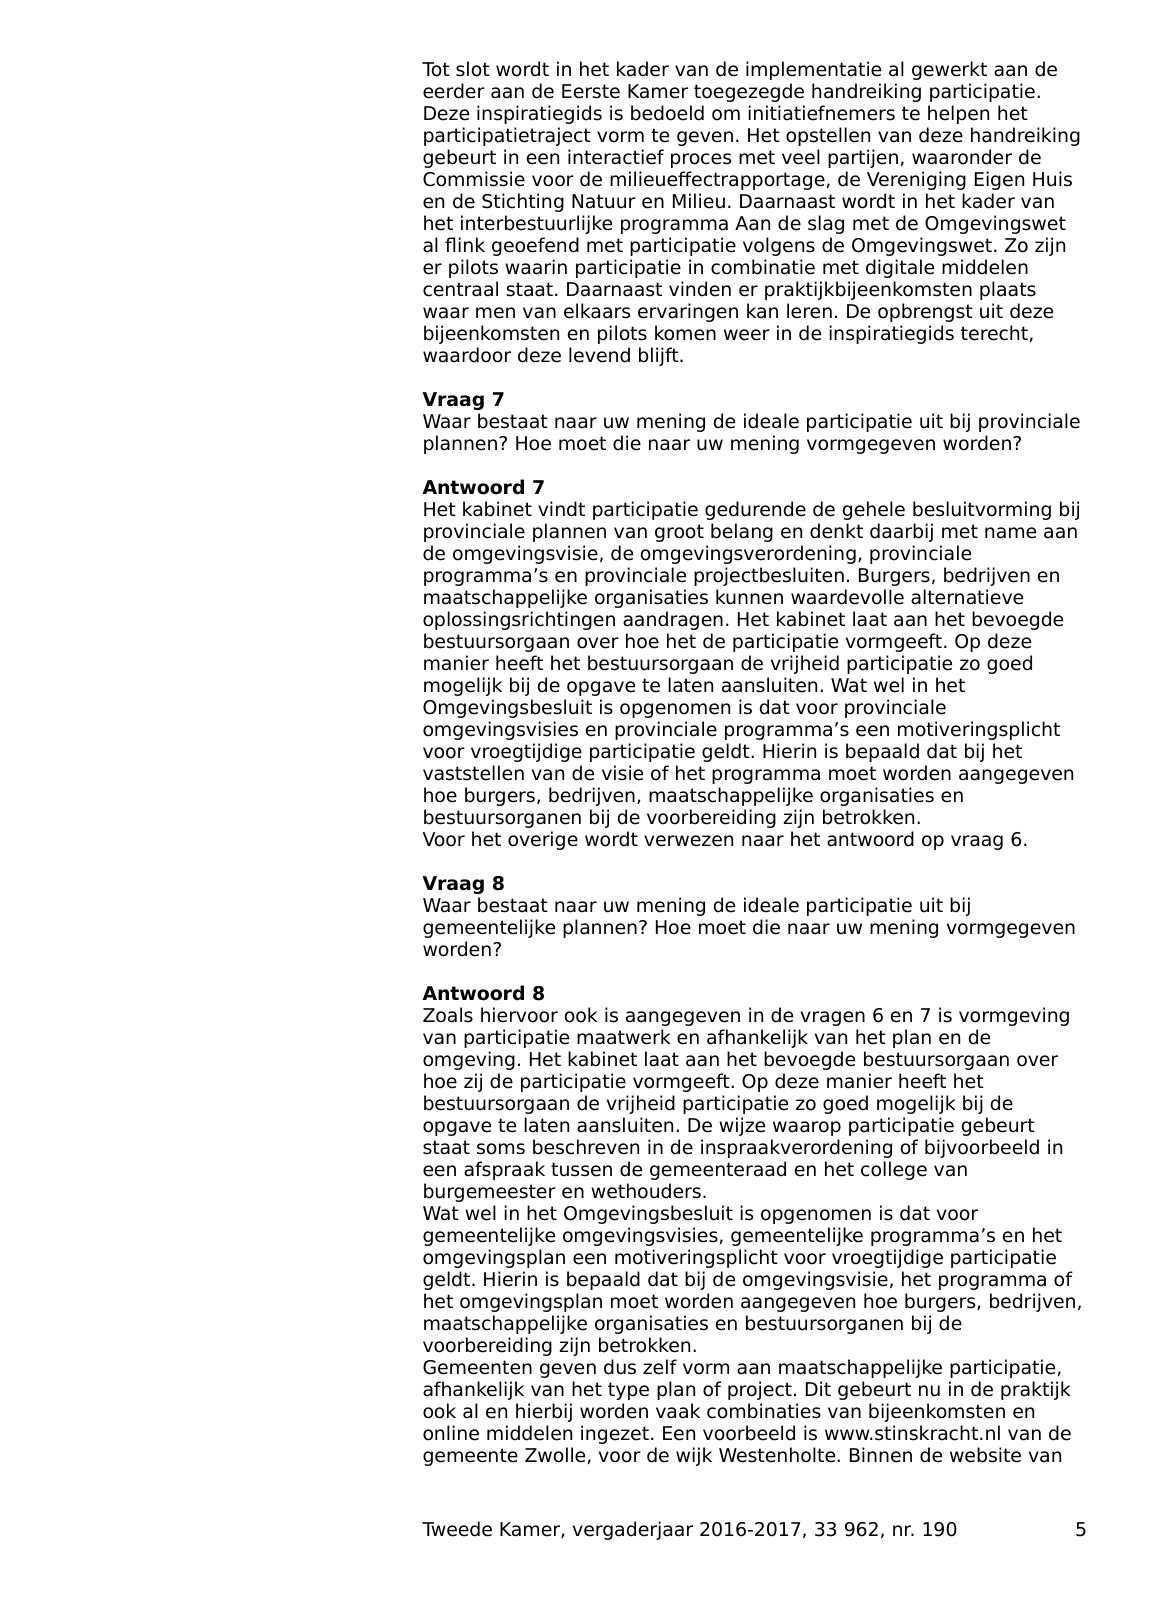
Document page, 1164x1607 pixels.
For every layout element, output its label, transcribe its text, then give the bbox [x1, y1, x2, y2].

text Waar bestaat naar uw mening de ideale participatie uit bij provinciale plannen? Hoe moet die naar uw mening vormgegeven worden? [422, 411, 1087, 455]
text Antwoord 8 [422, 983, 1087, 1005]
text Antwoord 7 [422, 477, 1087, 499]
text Waar bestaat naar uw mening de ideale participatie uit bij gemeentelijke plannen? Hoe moet die naar uw mening vormgegeven worden? [422, 895, 1087, 961]
text Zoals hiervoor ook is aangegeven in de vragen 6 en 7 is vormgeving van participatie maatwerk en afhankelijk van het plan en de omgeving. Het kabinet laat aan het bevoegde bestuursorgaan over hoe zij de participatie vormgeeft. Op deze manier heeft het bestuursorgaan de vrijheid participatie zo goed mogelijk bij de opgave te laten aansluiten. De wijze waarop participatie gebeurt staat soms beschreven in de inspraakverordening of bijvoorbeeld in een afspraak tussen de gemeenteraad en het college van burgemeester en wethouders. [422, 1005, 1087, 1203]
text Wat wel in het Omgevingsbesluit is opgenomen is dat voor gemeentelijke omgevingsvisies, gemeentelijke programma’s en het omgevingsplan een motiveringsplicht voor vroegtijdige participatie geldt. Hierin is bepaald dat bij de omgevingsvisie, het programma of het omgevingsplan moet worden aangegeven hoe burgers, bedrijven, maatschappelijke organisaties en bestuursorganen bij de voorbereiding zijn betrokken. [422, 1203, 1087, 1357]
text Vraag 8 [422, 873, 1087, 895]
text Voor het overige wordt verwezen naar het antwoord op vraag 6. [422, 829, 1087, 851]
text Gemeenten geven dus zelf vorm aan maatschappelijke participatie, afhankelijk van het type plan of project. Dit gebeurt nu in de praktijk ook al en hierbij worden vaak combinaties van bijeenkomsten en online middelen ingezet. Een voorbeeld is www.stinskracht.nl van de gemeente Zwolle, voor de wijk Westenholte. Binnen de website van [422, 1357, 1087, 1467]
text Het kabinet vindt participatie gedurende de gehele besluitvorming bij provinciale plannen van groot belang en denkt daarbij met name aan de omgevingsvisie, de omgevingsverordening, provinciale programma’s en provinciale projectbesluiten. Burgers, bedrijven en maatschappelijke organisaties kunnen waardevolle alternatieve oplossingsrichtingen aandragen. Het kabinet laat aan het bevoegde bestuursorgaan over hoe het de participatie vormgeeft. Op deze manier heeft het bestuursorgaan de vrijheid participatie zo goed mogelijk bij de opgave te laten aansluiten. Wat wel in het Omgevingsbesluit is opgenomen is dat voor provinciale omgevingsvisies en provinciale programma’s een motiveringsplicht voor vroegtijdige participatie geldt. Hierin is bepaald dat bij het vaststellen van de visie of het programma moet worden aangegeven hoe burgers, bedrijven, maatschappelijke organisaties en bestuursorganen bij de voorbereiding zijn betrokken. [422, 499, 1087, 829]
text Vraag 7 [422, 389, 1087, 411]
text Tot slot wordt in het kader van de implementatie al gewerkt aan de eerder aan de Eerste Kamer toegezegde handreiking participatie. Deze inspiratiegids is bedoeld om initiatiefnemers te helpen het participatietraject vorm te geven. Het opstellen van deze handreiking gebeurt in een interactief proces met veel partijen, waaronder de Commissie voor de milieueffectrapportage, de Vereniging Eigen Huis en de Stichting Natuur en Milieu. Daarnaast wordt in het kader van het interbestuurlijke programma Aan de slag met de Omgevingswet al flink geoefend met participatie volgens de Omgevingswet. Zo zijn er pilots waarin participatie in combinatie met digitale middelen centraal staat. Daarnaast vinden er praktijkbijeenkomsten plaats waar men van elkaars ervaringen kan leren. De opbrengst uit deze bijeenkomsten en pilots komen weer in de inspiratiegids terecht, waardoor deze levend blijft. [422, 59, 1087, 367]
